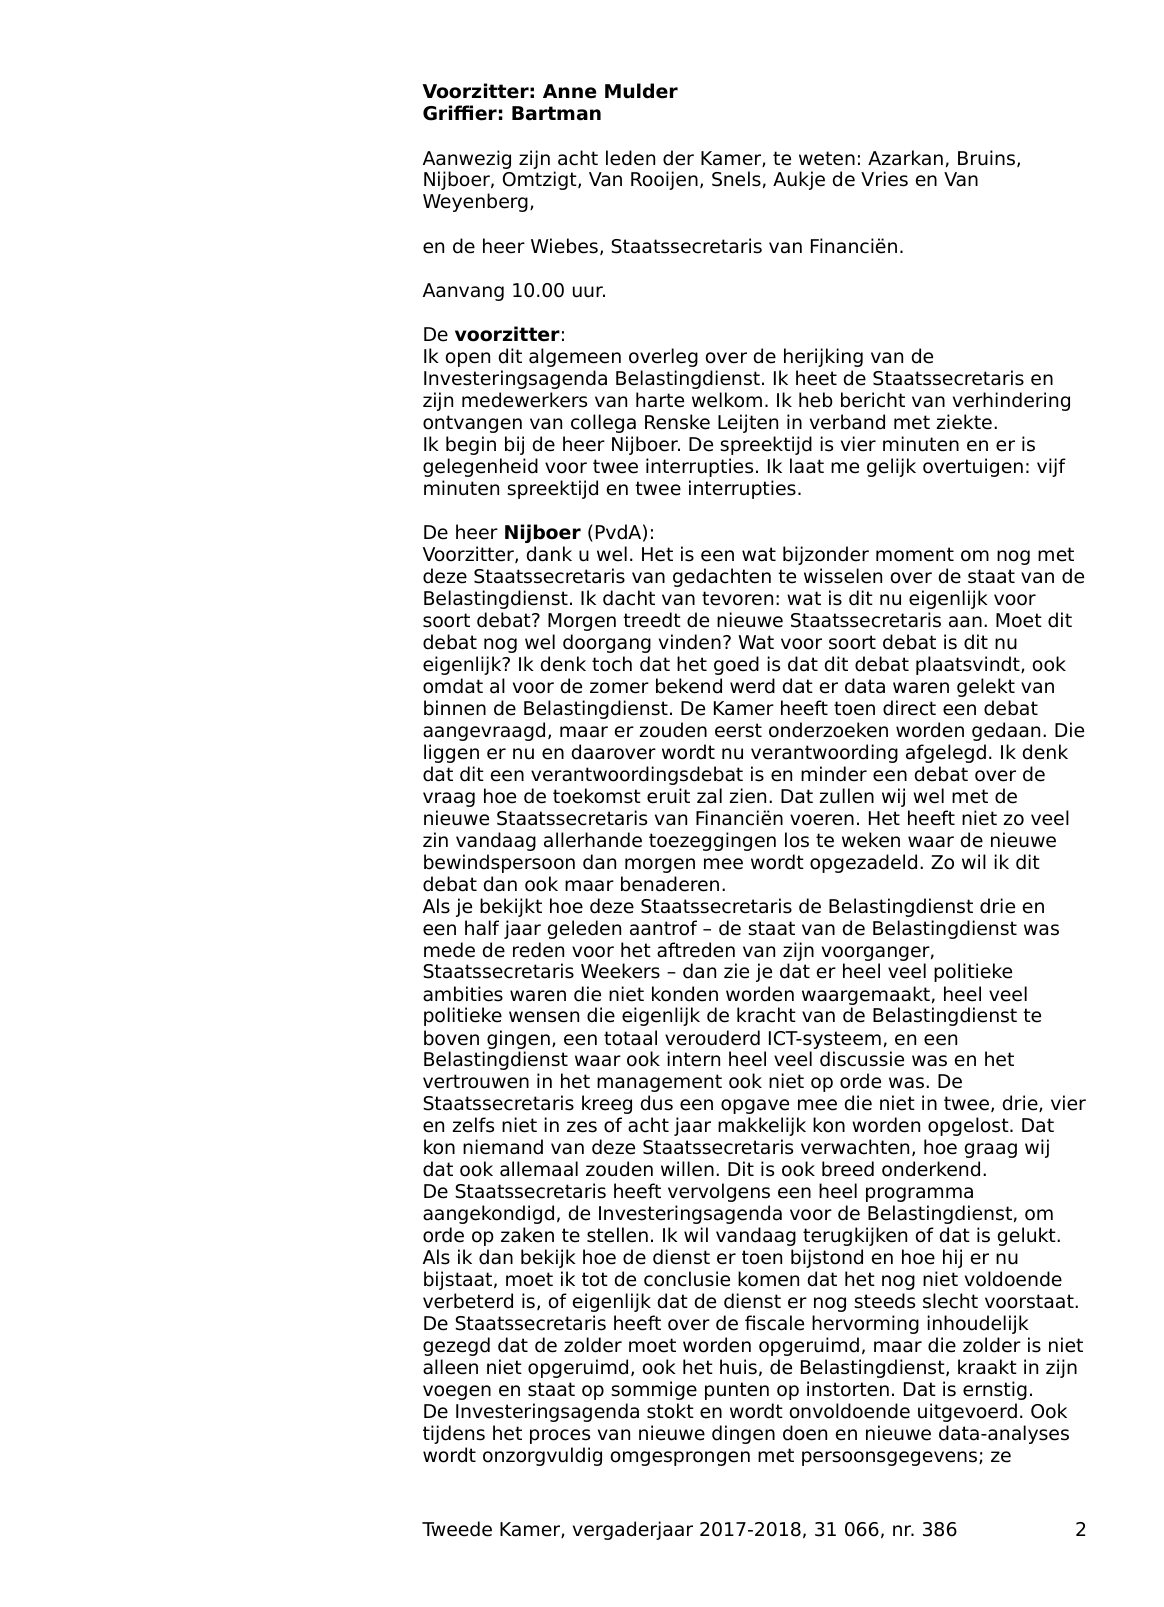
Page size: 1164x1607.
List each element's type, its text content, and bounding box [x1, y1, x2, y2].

text Aanvang 10.00 uur. [422, 280, 1087, 302]
text Als je bekijkt hoe deze Staatssecretaris de Belastingdienst drie en een half jaar geleden aantrof – de staat van de Belastingdienst was mede de reden voor het aftreden van zijn voorganger, Staatssecretaris Weekers – dan zie je dat er heel veel politieke ambities waren die niet konden worden waargemaakt, heel veel politieke wensen die eigenlijk de kracht van de Belastingdienst te boven gingen, een totaal verouderd ICT-systeem, en een Belastingdienst waar ook intern heel veel discussie was en het vertrouwen in het management ook niet op orde was. De Staatssecretaris kreeg dus een opgave mee die niet in twee, drie, vier en zelfs niet in zes of acht jaar makkelijk kon worden opgelost. Dat kon niemand van deze Staatssecretaris verwachten, hoe graag wij dat ook allemaal zouden willen. Dit is ook breed onderkend. [422, 896, 1087, 1181]
text Voorzitter, dank u wel. Het is een wat bijzonder moment om nog met deze Staatssecretaris van gedachten te wisselen over de staat van de Belastingdienst. Ik dacht van tevoren: wat is dit nu eigenlijk voor soort debat? Morgen treedt de nieuwe Staatssecretaris aan. Moet dit debat nog wel doorgang vinden? Wat voor soort debat is dit nu eigenlijk? Ik denk toch dat het goed is dat dit debat plaatsvindt, ook omdat al voor de zomer bekend werd dat er data waren gelekt van binnen de Belastingdienst. De Kamer heeft toen direct een debat aangevraagd, maar er zouden eerst onderzoeken worden gedaan. Die liggen er nu en daarover wordt nu verantwoording afgelegd. Ik denk dat dit een verantwoordingsdebat is en minder een debat over de vraag hoe de toekomst eruit zal zien. Dat zullen wij wel met de nieuwe Staatssecretaris van Financiën voeren. Het heeft niet zo veel zin vandaag allerhande toezeggingen los te weken waar de nieuwe bewindspersoon dan morgen mee wordt opgezadeld. Zo wil ik dit debat dan ook maar benaderen. [422, 544, 1087, 896]
text De Investeringsagenda stokt en wordt onvoldoende uitgevoerd. Ook tijdens het proces van nieuwe dingen doen en nieuwe data-analyses wordt onzorgvuldig omgesprongen met persoonsgegevens; ze [422, 1401, 1087, 1467]
text Aanwezig zijn acht leden der Kamer, te weten: Azarkan, Bruins, Nijboer, Omtzigt, Van Rooijen, Snels, Aukje de Vries en Van Weyenberg, [422, 147, 1087, 213]
text De Staatssecretaris heeft vervolgens een heel programma aangekondigd, de Investeringsagenda voor de Belastingdienst, om orde op zaken te stellen. Ik wil vandaag terugkijken of dat is gelukt. Als ik dan bekijk hoe de dienst er toen bijstond en hoe hij er nu bijstaat, moet ik tot de conclusie komen dat het nog niet voldoende verbeterd is, of eigenlijk dat de dienst er nog steeds slecht voorstaat. De Staatssecretaris heeft over de fiscale hervorming inhoudelijk gezegd dat de zolder moet worden opgeruimd, maar die zolder is niet alleen niet opgeruimd, ook het huis, de Belastingdienst, kraakt in zijn voegen en staat op sommige punten op instorten. Dat is ernstig. [422, 1181, 1087, 1401]
text en de heer Wiebes, Staatssecretaris van Financiën. [422, 236, 1087, 257]
text Voorzitter: Anne Mulder [422, 81, 1087, 103]
text Griffier: Bartman [422, 103, 1087, 125]
text Ik open dit algemeen overleg over de herijking van de Investeringsagenda Belastingdienst. Ik heet de Staatssecretaris en zijn medewerkers van harte welkom. Ik heb bericht van verhindering ontvangen van collega Renske Leijten in verband met ziekte. [422, 346, 1087, 434]
text De heer Nijboer (PvdA): [422, 522, 1087, 544]
text Ik begin bij de heer Nijboer. De spreektijd is vier minuten en er is gelegenheid voor twee interrupties. Ik laat me gelijk overtuigen: vijf minuten spreektijd en twee interrupties. [422, 434, 1087, 500]
text De voorzitter: [422, 324, 1087, 346]
